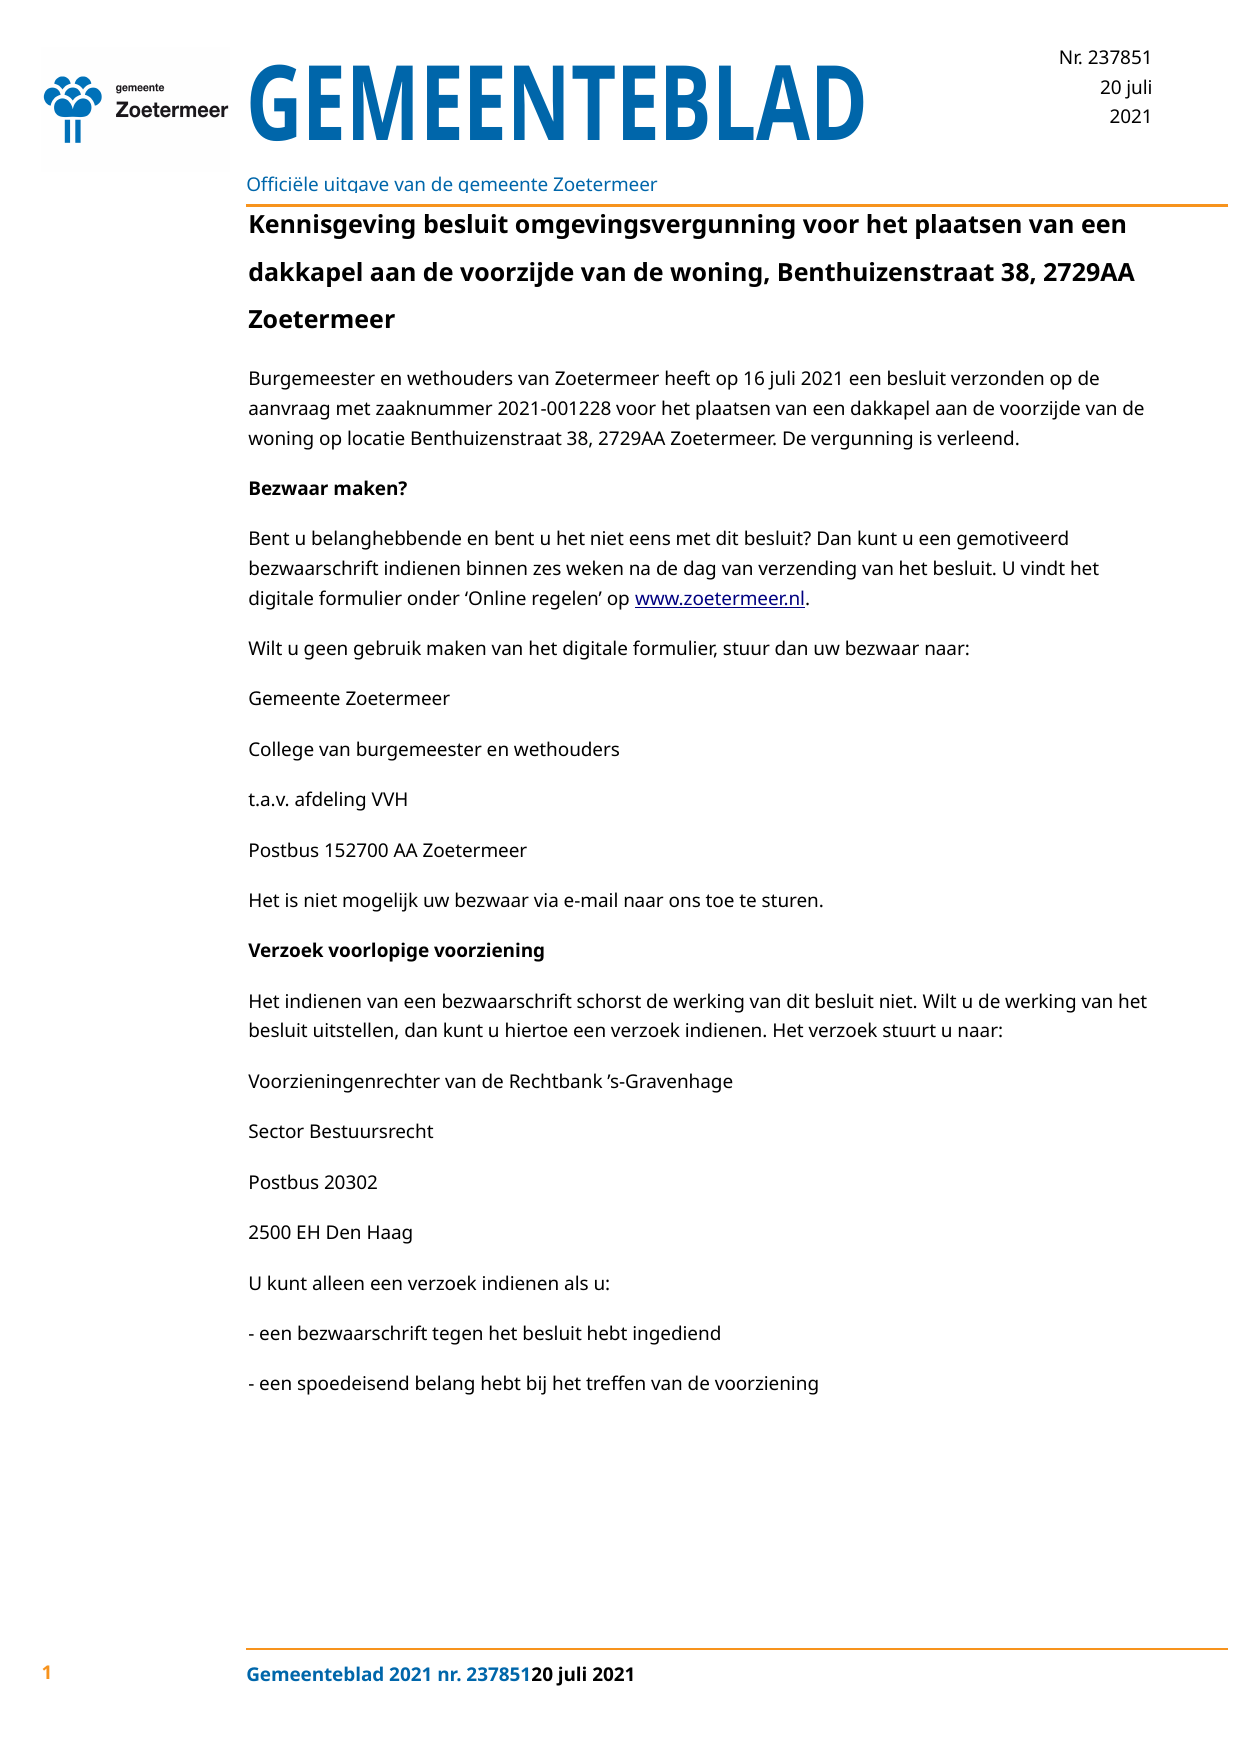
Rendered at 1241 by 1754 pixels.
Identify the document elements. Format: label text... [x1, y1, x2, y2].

text 2500 EH Den Haag [248, 1219, 1152, 1245]
text Bezwaar maken? [248, 475, 1152, 501]
picture [41, 47, 231, 172]
text Het is niet mogelijk uw bezwaar via e-mail naar ons toe te sturen. [248, 887, 1152, 913]
text Verzoek voorlopige voorziening [248, 938, 1152, 963]
text - een bezwaarschrift tegen het besluit hebt ingediend [248, 1320, 1152, 1346]
text Sector Bestuursrecht [248, 1118, 1152, 1144]
text Kennisgeving besluit omgevingsvergunning voor het plaatsen van een dakkapel aan de voorzijde van de woning, Benthuizenstraat 38, 2729AA Zoetermeer [248, 207, 1152, 336]
text Gemeente Zoetermeer [248, 686, 1152, 711]
text Burgemeester en wethouders van Zoetermeer heeft op 16 juli 2021 een besluit verzonden op de aanvraag met zaaknummer 2021-001228 voor het plaatsen van een dakkapel aan de voorzijde van de woning op locatie Benthuizenstraat 38, 2729AA Zoetermeer. De vergunning is verleend. [248, 366, 1152, 450]
text U kunt alleen een verzoek indienen als u: [248, 1270, 1152, 1295]
text Wilt u geen gebruik maken van het digitale formulier, stuur dan uw bezwaar naar: [248, 635, 1152, 661]
text Voorzieningenrechter van de Rechtbank ’s-Gravenhage [248, 1068, 1152, 1094]
text Bent u belanghebbende en bent u het niet eens met dit besluit? Dan kunt u een gemotiveerd bezwaarschrift indienen binnen zes weken na de dag van verzending van het besluit. U vindt het digitale formulier onder ‘Online regelen’ op www.zoetermeer.nl. [248, 526, 1152, 610]
text Het indienen van een bezwaarschrift schorst de werking van dit besluit niet. Wilt u de werking van het besluit uitstellen, dan kunt u hiertoe een verzoek indienen. Het verzoek stuurt u naar: [248, 988, 1152, 1043]
text - een spoedeisend belang hebt bij het treffen van de voorziening [248, 1371, 1152, 1396]
text t.a.v. afdeling VVH [248, 786, 1152, 812]
text Postbus 152700 AA Zoetermeer [248, 837, 1152, 862]
text Postbus 20302 [248, 1169, 1152, 1194]
text College van burgemeester en wethouders [248, 736, 1152, 762]
